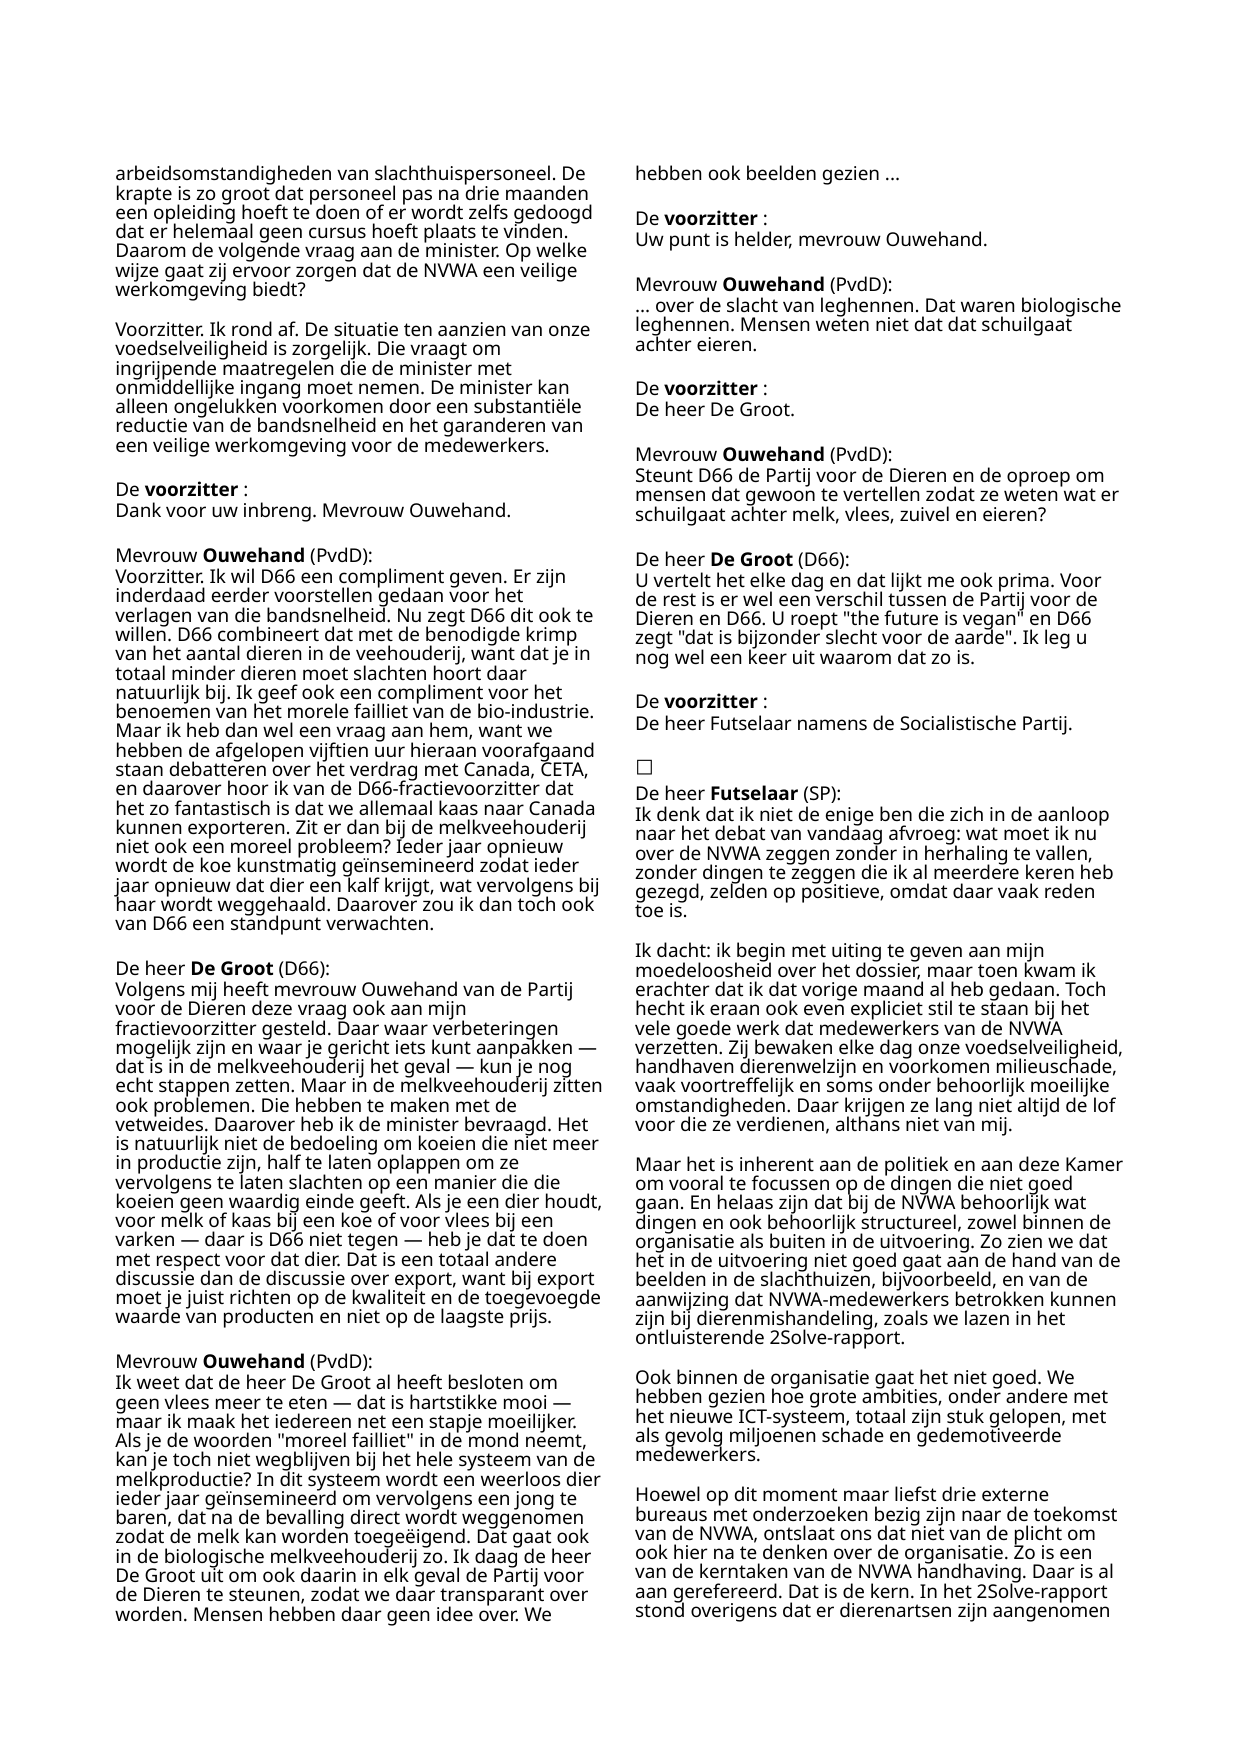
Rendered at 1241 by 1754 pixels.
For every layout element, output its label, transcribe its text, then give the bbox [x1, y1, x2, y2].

text De voorzitter : [635, 376, 1125, 401]
text De voorzitter : [115, 477, 605, 502]
text Voorzitter. Ik rond af. De situatie ten aanzien van onze voedselveiligheid is zorgelijk. Die vraagt om ingrijpende maatregelen die de minister met onmiddellijke ingang moet nemen. De minister kan alleen ongelukken voorkomen door een substantiële reductie van de bandsnelheid en het garanderen van een veilige werkomgeving voor de medewerkers. [115, 321, 605, 456]
text De heer Futselaar namens de Socialistische Partij. [635, 714, 1125, 734]
text Steunt D66 de Partij voor de Dieren en de oproep om mensen dat gewoon te vertellen zodat ze weten wat er schuilgaat achter melk, vlees, zuivel en eieren? [635, 467, 1125, 525]
text De heer De Groot. [635, 401, 1125, 421]
text De voorzitter : [635, 205, 1125, 231]
text Dank voor uw inbreng. Mevrouw Ouwehand. [115, 502, 605, 522]
text Mevrouw Ouwehand (PvdD): [635, 271, 1125, 297]
text Mevrouw Ouwehand (PvdD): [635, 441, 1125, 467]
text Hoewel op dit moment maar liefst drie externe bureaus met onderzoeken bezig zijn naar de toekomst van de NVWA, ontslaat ons dat niet van de plicht om ook hier na te denken over de organisatie. Zo is een van de kerntaken van de NVWA handhaving. Daar is al aan gerefereerd. Dat is de kern. In het 2Solve-rapport stond overigens dat er dierenartsen zijn aangenomen [635, 1486, 1125, 1621]
text ⬜ [635, 754, 1125, 780]
text U vertelt het elke dag en dat lijkt me ook prima. Voor de rest is er wel een verschil tussen de Partij voor de Dieren en D66. U roept "the future is vegan" en D66 zegt "dat is bijzonder slecht voor de aarde". Ik leg u nog wel een keer uit waarom dat zo is. [635, 572, 1125, 668]
text De heer Futselaar (SP): [635, 780, 1125, 806]
text De heer De Groot (D66): [115, 955, 605, 981]
text Ik dacht: ik begin met uiting te geven aan mijn moedeloosheid over het dossier, maar toen kwam ik erachter dat ik dat vorige maand al heb gedaan. Toch hecht ik eraan ook even expliciet stil te staan bij het vele goede werk dat medewerkers van de NVWA verzetten. Zij bewaken elke dag onze voedselveiligheid, handhaven dierenwelzijn en voorkomen milieuschade, vaak voortreffelijk en soms onder behoorlijk moeilijke omstandigheden. Daar krijgen ze lang niet altijd de lof voor die ze verdienen, althans niet van mij. [635, 942, 1125, 1135]
text De voorzitter : [635, 689, 1125, 714]
text Ik denk dat ik niet de enige ben die zich in de aanloop naar het debat van vandaag afvroeg: wat moet ik nu over de NVWA zeggen zonder in herhaling te vallen, zonder dingen te zeggen die ik al meerdere keren heb gezegd, zelden op positieve, omdat daar vaak reden toe is. [635, 806, 1125, 922]
text Voorzitter. Ik wil D66 een compliment geven. Er zijn inderdaad eerder voorstellen gedaan voor het verlagen van die bandsnelheid. Nu zegt D66 dit ook te willen. D66 combineert dat met de benodigde krimp van het aantal dieren in de veehouderij, want dat je in totaal minder dieren moet slachten hoort daar natuurlijk bij. Ik geef ook een compliment voor het benoemen van het morele failliet van de bio-industrie. Maar ik heb dan wel een vraag aan hem, want we hebben de afgelopen vijftien uur hieraan voorafgaand staan debatteren over het verdrag met Canada, CETA, en daarover hoor ik van de D66-fractievoorzitter dat het zo fantastisch is dat we allemaal kaas naar Canada kunnen exporteren. Zit er dan bij de melkveehouderij niet ook een moreel probleem? Ieder jaar opnieuw wordt de koe kunstmatig geïnsemineerd zodat ieder jaar opnieuw dat dier een kalf krijgt, wat vervolgens bij haar wordt weggehaald. Daarover zou ik dan toch ook van D66 een standpunt verwachten. [115, 568, 605, 934]
text Mevrouw Ouwehand (PvdD): [115, 542, 605, 568]
text arbeidsomstandigheden van slachthuispersoneel. De krapte is zo groot dat personeel pas na drie maanden een opleiding hoeft te doen of er wordt zelfs gedoogd dat er helemaal geen cursus hoeft plaats te vinden. Daarom de volgende vraag aan de minister. Op welke wijze gaat zij ervoor zorgen dat de NVWA een veilige werkomgeving biedt? [115, 165, 605, 300]
text Maar het is inherent aan de politiek en aan deze Kamer om vooral te focussen op de dingen die niet goed gaan. En helaas zijn dat bij de NVWA behoorlijk wat dingen en ook behoorlijk structureel, zowel binnen de organisatie als buiten in de uitvoering. Zo zien we dat het in de uitvoering niet goed gaat aan de hand van de beelden in de slachthuizen, bijvoorbeeld, en van de aanwijzing dat NVWA-medewerkers betrokken kunnen zijn bij dierenmishandeling, zoals we lazen in het ontluisterende 2Solve-rapport. [635, 1156, 1125, 1348]
text hebben ook beelden gezien ... [635, 165, 1125, 184]
text Volgens mij heeft mevrouw Ouwehand van de Partij voor de Dieren deze vraag ook aan mijn fractievoorzitter gesteld. Daar waar verbeteringen mogelijk zijn en waar je gericht iets kunt aanpakken — dat is in de melkveehouderij het geval — kun je nog echt stappen zetten. Maar in de melkveehouderij zitten ook problemen. Die hebben te maken met de vetweides. Daarover heb ik de minister bevraagd. Het is natuurlijk niet de bedoeling om koeien die niet meer in productie zijn, half te laten oplappen om ze vervolgens te laten slachten op een manier die die koeien geen waardig einde geeft. Als je een dier houdt, voor melk of kaas bij een koe of voor vlees bij een varken — daar is D66 niet tegen — heb je dat te doen met respect voor dat dier. Dat is een totaal andere discussie dan de discussie over export, want bij export moet je juist richten op de kwaliteit en de toegevoegde waarde van producten en niet op de laagste prijs. [115, 981, 605, 1328]
text ... over de slacht van leghennen. Dat waren biologische leghennen. Mensen weten niet dat dat schuilgaat achter eieren. [635, 297, 1125, 355]
text Ook binnen de organisatie gaat het niet goed. We hebben gezien hoe grote ambities, onder andere met het nieuwe ICT-systeem, totaal zijn stuk gelopen, met als gevolg miljoenen schade en gedemotiveerde medewerkers. [635, 1369, 1125, 1466]
text Ik weet dat de heer De Groot al heeft besloten om geen vlees meer te eten — dat is hartstikke mooi — maar ik maak het iedereen net een stapje moeilijker. Als je de woorden "moreel failliet" in de mond neemt, kan je toch niet wegblijven bij het hele systeem van de melkproductie? In dit systeem wordt een weerloos dier ieder jaar geïnsemineerd om vervolgens een jong te baren, dat na de bevalling direct wordt weggenomen zodat de melk kan worden toegeëigend. Dat gaat ook in de biologische melkveehouderij zo. Ik daag de heer De Groot uit om ook daarin in elk geval de Partij voor de Dieren te steunen, zodat we daar transparant over worden. Mensen hebben daar geen idee over. We [115, 1374, 605, 1625]
text Mevrouw Ouwehand (PvdD): [115, 1349, 605, 1374]
text Uw punt is helder, mevrouw Ouwehand. [635, 231, 1125, 250]
text De heer De Groot (D66): [635, 546, 1125, 572]
